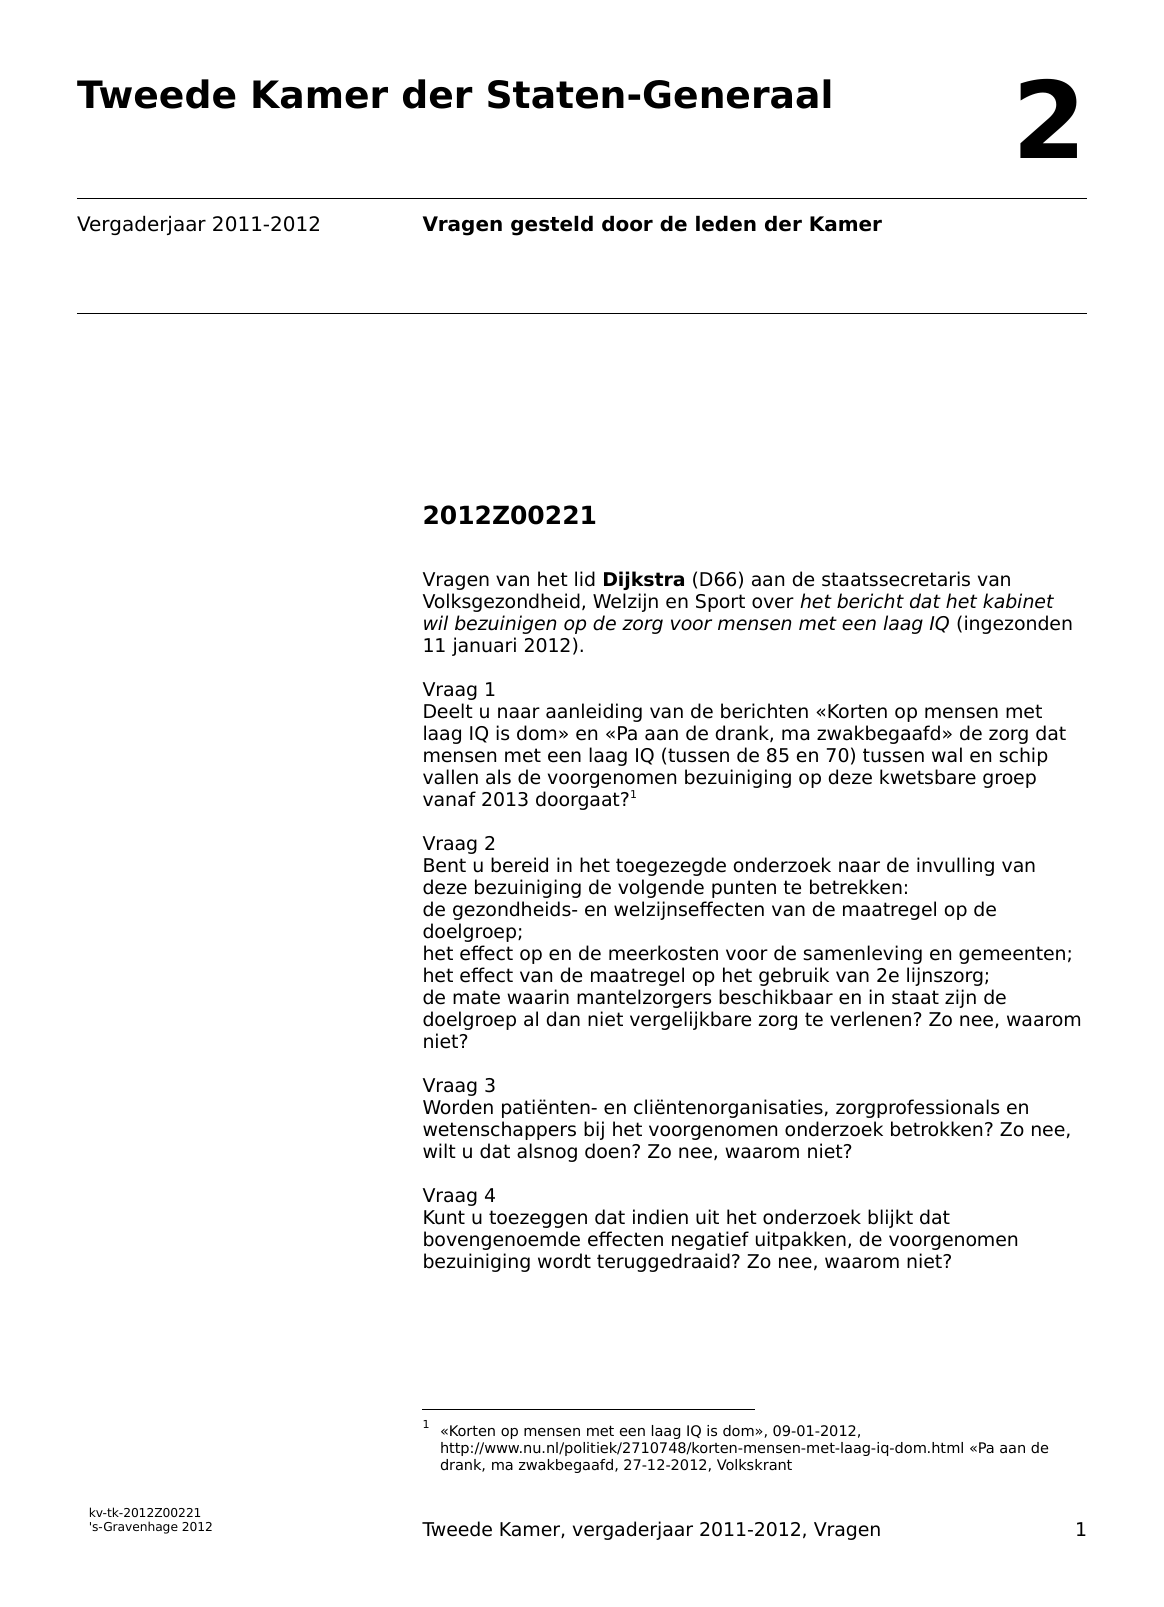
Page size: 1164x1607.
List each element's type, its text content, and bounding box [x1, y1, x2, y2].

text Vraag 3 [422, 1075, 1087, 1097]
text het effect op en de meerkosten voor de samenleving en gemeenten; [422, 943, 1087, 965]
text Bent u bereid in het toegezegde onderzoek naar de invulling van deze bezuiniging de volgende punten te betrekken: [422, 855, 1087, 899]
text Vraag 2 [422, 833, 1087, 855]
text Vraag 4 [422, 1185, 1087, 1207]
text Vraag 1 [422, 679, 1087, 701]
text Kunt u toezeggen dat indien uit het onderzoek blijkt dat bovengenoemde effecten negatief uitpakken, de voorgenomen bezuiniging wordt teruggedraaid? Zo nee, waarom niet? [422, 1207, 1087, 1273]
text Deelt u naar aanleiding van de berichten «Korten op mensen met laag IQ is dom» en «Pa aan de drank, ma zwakbegaafd» de zorg dat mensen met een laag IQ (tussen de 85 en 70) tussen wal en schip vallen als de voorgenomen bezuiniging op deze kwetsbare groep vanaf 2013 doorgaat? [422, 701, 1087, 811]
table_header 2 [886, 59, 1087, 198]
text Vragen van het lid Dijkstra (D66) aan de staatssecretaris van Volksgezondheid, Welzijn en Sport over het bericht dat het kabinet wil bezuinigen op de zorg voor mensen met een laag IQ (ingezonden 11 januari 2012). [422, 569, 1087, 657]
text «Korten op mensen met een laag IQ is dom», 09-01-2012, http://www.nu.nl/politiek/2710748/korten-mensen-met-laag-iq-dom.html «Pa aan de drank, ma zwakbegaafd, 27-12-2012, Volkskrant [422, 1418, 1087, 1474]
text de mate waarin mantelzorgers beschikbaar en in staat zijn de doelgroep al dan niet vergelijkbare zorg te verlenen? Zo nee, waarom niet? [422, 987, 1087, 1053]
text 2012Z00221 [422, 501, 1087, 531]
text de gezondheids- en welzijnseffecten van de maatregel op de doelgroep; [422, 899, 1087, 943]
text kv-tk-2012Z00221 [88, 1506, 323, 1520]
text Worden patiënten- en cliëntenorganisaties, zorgprofessionals en wetenschappers bij het voorgenomen onderzoek betrokken? Zo nee, wilt u dat alsnog doen? Zo nee, waarom niet? [422, 1097, 1087, 1163]
table_header Tweede Kamer der Staten-Generaal [77, 59, 886, 198]
text het effect van de maatregel op het gebruik van 2e lijnszorg; [422, 965, 1087, 987]
text 's-Gravenhage 2012 [88, 1520, 323, 1534]
table_cell Vergaderjaar 2011-2012 [77, 199, 422, 313]
table_cell Vragen gesteld door de leden der Kamer [422, 199, 1087, 313]
